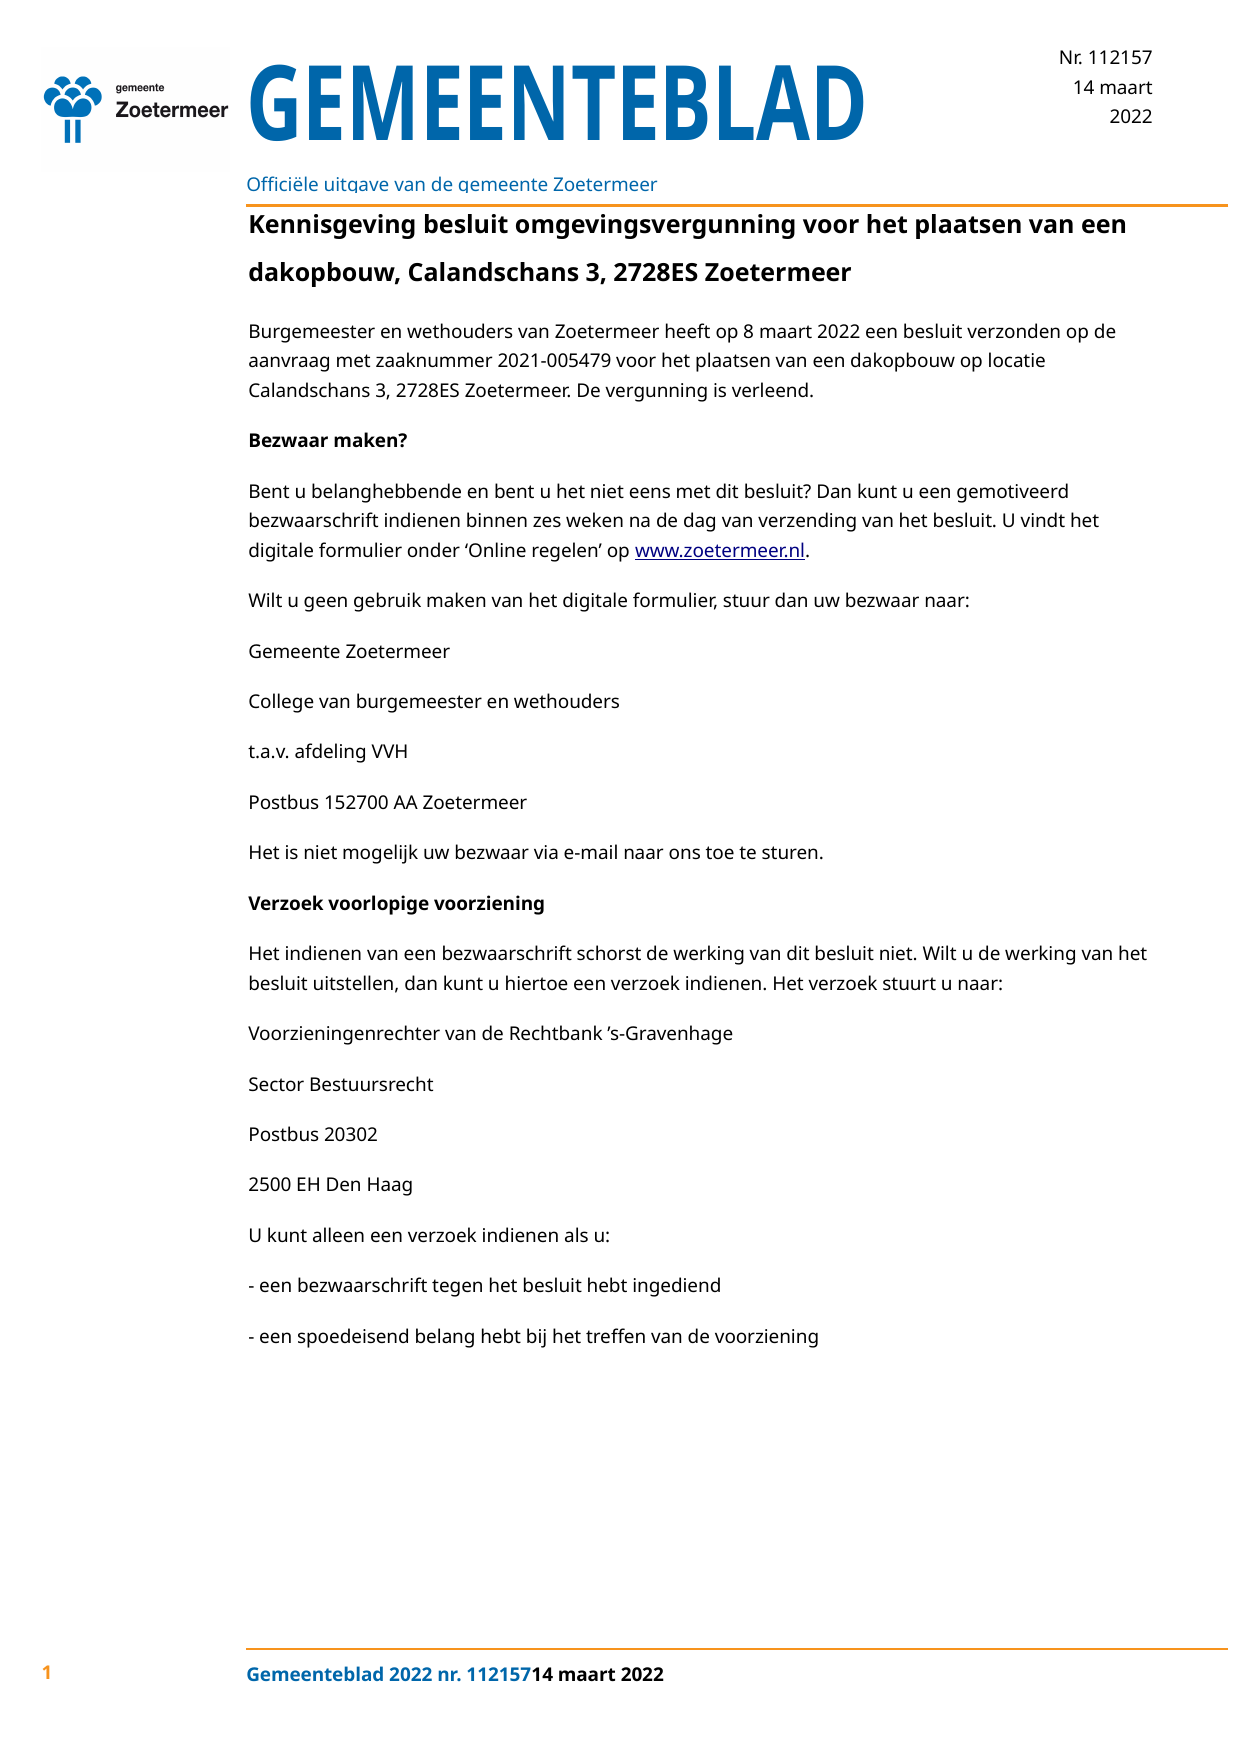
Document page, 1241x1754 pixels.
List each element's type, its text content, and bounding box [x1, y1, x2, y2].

text - een spoedeisend belang hebt bij het treffen van de voorziening [248, 1323, 1152, 1349]
text U kunt alleen een verzoek indienen als u: [248, 1222, 1152, 1248]
text Voorzieningenrechter van de Rechtbank ’s-Gravenhage [248, 1020, 1152, 1046]
text Bent u belanghebbende en bent u het niet eens met dit besluit? Dan kunt u een gemotiveerd bezwaarschrift indienen binnen zes weken na de dag van verzending van het besluit. U vindt het digitale formulier onder ‘Online regelen’ op www.zoetermeer.nl. [248, 478, 1152, 563]
text 2500 EH Den Haag [248, 1172, 1152, 1197]
text Gemeente Zoetermeer [248, 638, 1152, 664]
text Het is niet mogelijk uw bezwaar via e-mail naar ons toe te sturen. [248, 839, 1152, 865]
text Postbus 20302 [248, 1121, 1152, 1147]
text Verzoek voorlopige voorziening [248, 890, 1152, 916]
text Wilt u geen gebruik maken van het digitale formulier, stuur dan uw bezwaar naar: [248, 587, 1152, 613]
text - een bezwaarschrift tegen het besluit hebt ingediend [248, 1272, 1152, 1298]
text Burgemeester en wethouders van Zoetermeer heeft op 8 maart 2022 een besluit verzonden op de aanvraag met zaaknummer 2021-005479 voor het plaatsen van een dakopbouw op locatie Calandschans 3, 2728ES Zoetermeer. De vergunning is verleend. [248, 318, 1152, 403]
text College van burgemeester en wethouders [248, 688, 1152, 714]
text Postbus 152700 AA Zoetermeer [248, 789, 1152, 815]
text Kennisgeving besluit omgevingsvergunning voor het plaatsen van een dakopbouw, Calandschans 3, 2728ES Zoetermeer [248, 207, 1152, 288]
text Sector Bestuursrecht [248, 1071, 1152, 1097]
text t.a.v. afdeling VVH [248, 739, 1152, 764]
picture [41, 47, 231, 172]
text Bezwaar maken? [248, 427, 1152, 453]
text Het indienen van een bezwaarschrift schorst de werking van dit besluit niet. Wilt u de werking van het besluit uitstellen, dan kunt u hiertoe een verzoek indienen. Het verzoek stuurt u naar: [248, 940, 1152, 996]
